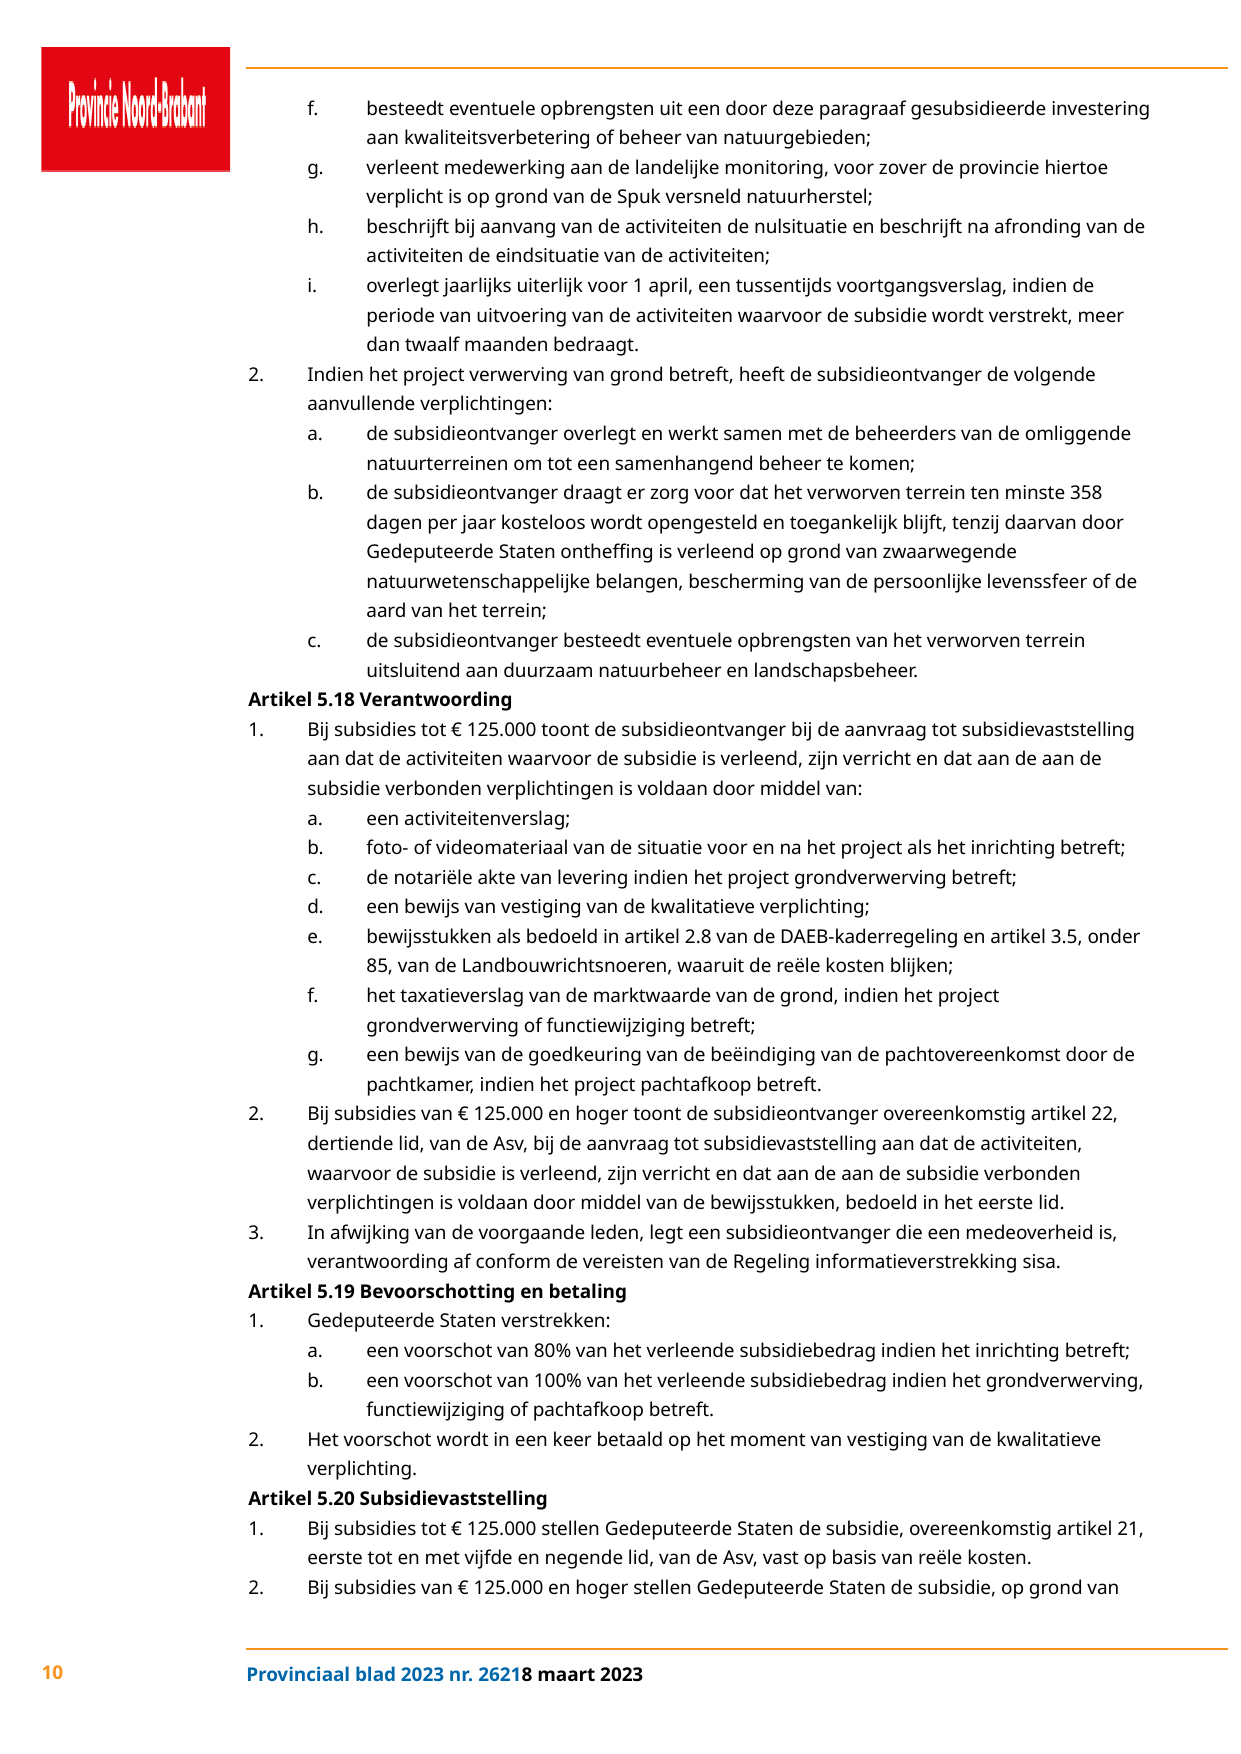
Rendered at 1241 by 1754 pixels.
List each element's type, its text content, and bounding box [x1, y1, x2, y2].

list Bij subsidies van € 125.000 en hoger toont de subsidieontvanger overeenkomstig artikel 22, dertiende lid, van de Asv, bij de aanvraag tot subsidievaststelling aan dat de activiteiten, waarvoor de subsidie is verleend, zijn verricht en dat aan de aan de subsidie verbonden verplichtingen is voldaan door middel van de bewijsstukken, bedoeld in het eerste lid. [248, 1101, 1152, 1215]
list Gedeputeerde Staten verstrekken: [248, 1308, 1152, 1333]
list besteedt eventuele opbrengsten uit een door deze paragraaf gesubsidieerde investering aan kwaliteitsverbetering of beheer van natuurgebieden; [307, 95, 1152, 150]
list een voorschot van 100% van het verleende subsidiebedrag indien het grondverwerving, functiewijziging of pachtafkoop betreft. [307, 1367, 1152, 1422]
list Bij subsidies tot € 125.000 toont de subsidieontvanger bij de aanvraag tot subsidievaststelling aan dat de activiteiten waarvoor de subsidie is verleend, zijn verricht en dat aan de aan de subsidie verbonden verplichtingen is voldaan door middel van: [248, 716, 1152, 801]
list Bij subsidies van € 125.000 en hoger stellen Gedeputeerde Staten de subsidie, op grond van [248, 1574, 1152, 1600]
list een bewijs van de goedkeuring van de beëindiging van de pachtovereenkomst door de pachtkamer, indien het project pachtafkoop betreft. [307, 1041, 1152, 1097]
list foto- of videomateriaal van de situatie voor en na het project als het inrichting betreft; [307, 834, 1152, 860]
list de notariële akte van levering indien het project grondverwerving betreft; [307, 864, 1152, 890]
list Het voorschot wordt in een keer betaald op het moment van vestiging van de kwalitatieve verplichting. [248, 1426, 1152, 1481]
list een voorschot van 80% van het verleende subsidiebedrag indien het inrichting betreft; [307, 1337, 1152, 1363]
text Artikel 5.19 Bevoorschotting en betaling [248, 1278, 1152, 1304]
list beschrijft bij aanvang van de activiteiten de nulsituatie en beschrijft na afronding van de activiteiten de eindsituatie van de activiteiten; [307, 213, 1152, 268]
list de subsidieontvanger besteedt eventuele opbrengsten van het verworven terrein uitsluitend aan duurzaam natuurbeheer en landschapsbeheer. [307, 627, 1152, 683]
list een activiteitenverslag; [307, 805, 1152, 831]
picture [41, 47, 231, 172]
list verleent medewerking aan de landelijke monitoring, voor zover de provincie hiertoe verplicht is op grond van de Spuk versneld natuurherstel; [307, 154, 1152, 209]
list de subsidieontvanger overlegt en werkt samen met de beheerders van de omliggende natuurterreinen om tot een samenhangend beheer te komen; [307, 420, 1152, 476]
list Bij subsidies tot € 125.000 stellen Gedeputeerde Staten de subsidie, overeenkomstig artikel 21, eerste tot en met vijfde en negende lid, van de Asv, vast op basis van reële kosten. [248, 1515, 1152, 1570]
list Indien het project verwerving van grond betreft, heeft de subsidieontvanger de volgende aanvullende verplichtingen: [248, 361, 1152, 416]
text Artikel 5.20 Subsidievaststelling [248, 1485, 1152, 1511]
list bewijsstukken als bedoeld in artikel 2.8 van de DAEB-kaderregeling en artikel 3.5, onder 85, van de Landbouwrichtsnoeren, waaruit de reële kosten blijken; [307, 923, 1152, 978]
list het taxatieverslag van de marktwaarde van de grond, indien het project grondverwerving of functiewijziging betreft; [307, 982, 1152, 1038]
list overlegt jaarlijks uiterlijk voor 1 april, een tussentijds voortgangsverslag, indien de periode van uitvoering van de activiteiten waarvoor de subsidie wordt verstrekt, meer dan twaalf maanden bedraagt. [307, 272, 1152, 357]
list de subsidieontvanger draagt er zorg voor dat het verworven terrein ten minste 358 dagen per jaar kosteloos wordt opengesteld en toegankelijk blijft, tenzij daarvan door Gedeputeerde Staten ontheffing is verleend op grond van zwaarwegende natuurwetenschappelijke belangen, bescherming van de persoonlijke levenssfeer of de aard van het terrein; [307, 479, 1152, 623]
text Artikel 5.18 Verantwoording [248, 686, 1152, 712]
list een bewijs van vestiging van de kwalitatieve verplichting; [307, 893, 1152, 919]
list In afwijking van de voorgaande leden, legt een subsidieontvanger die een medeoverheid is, verantwoording af conform de vereisten van de Regeling informatieverstrekking sisa. [248, 1219, 1152, 1274]
